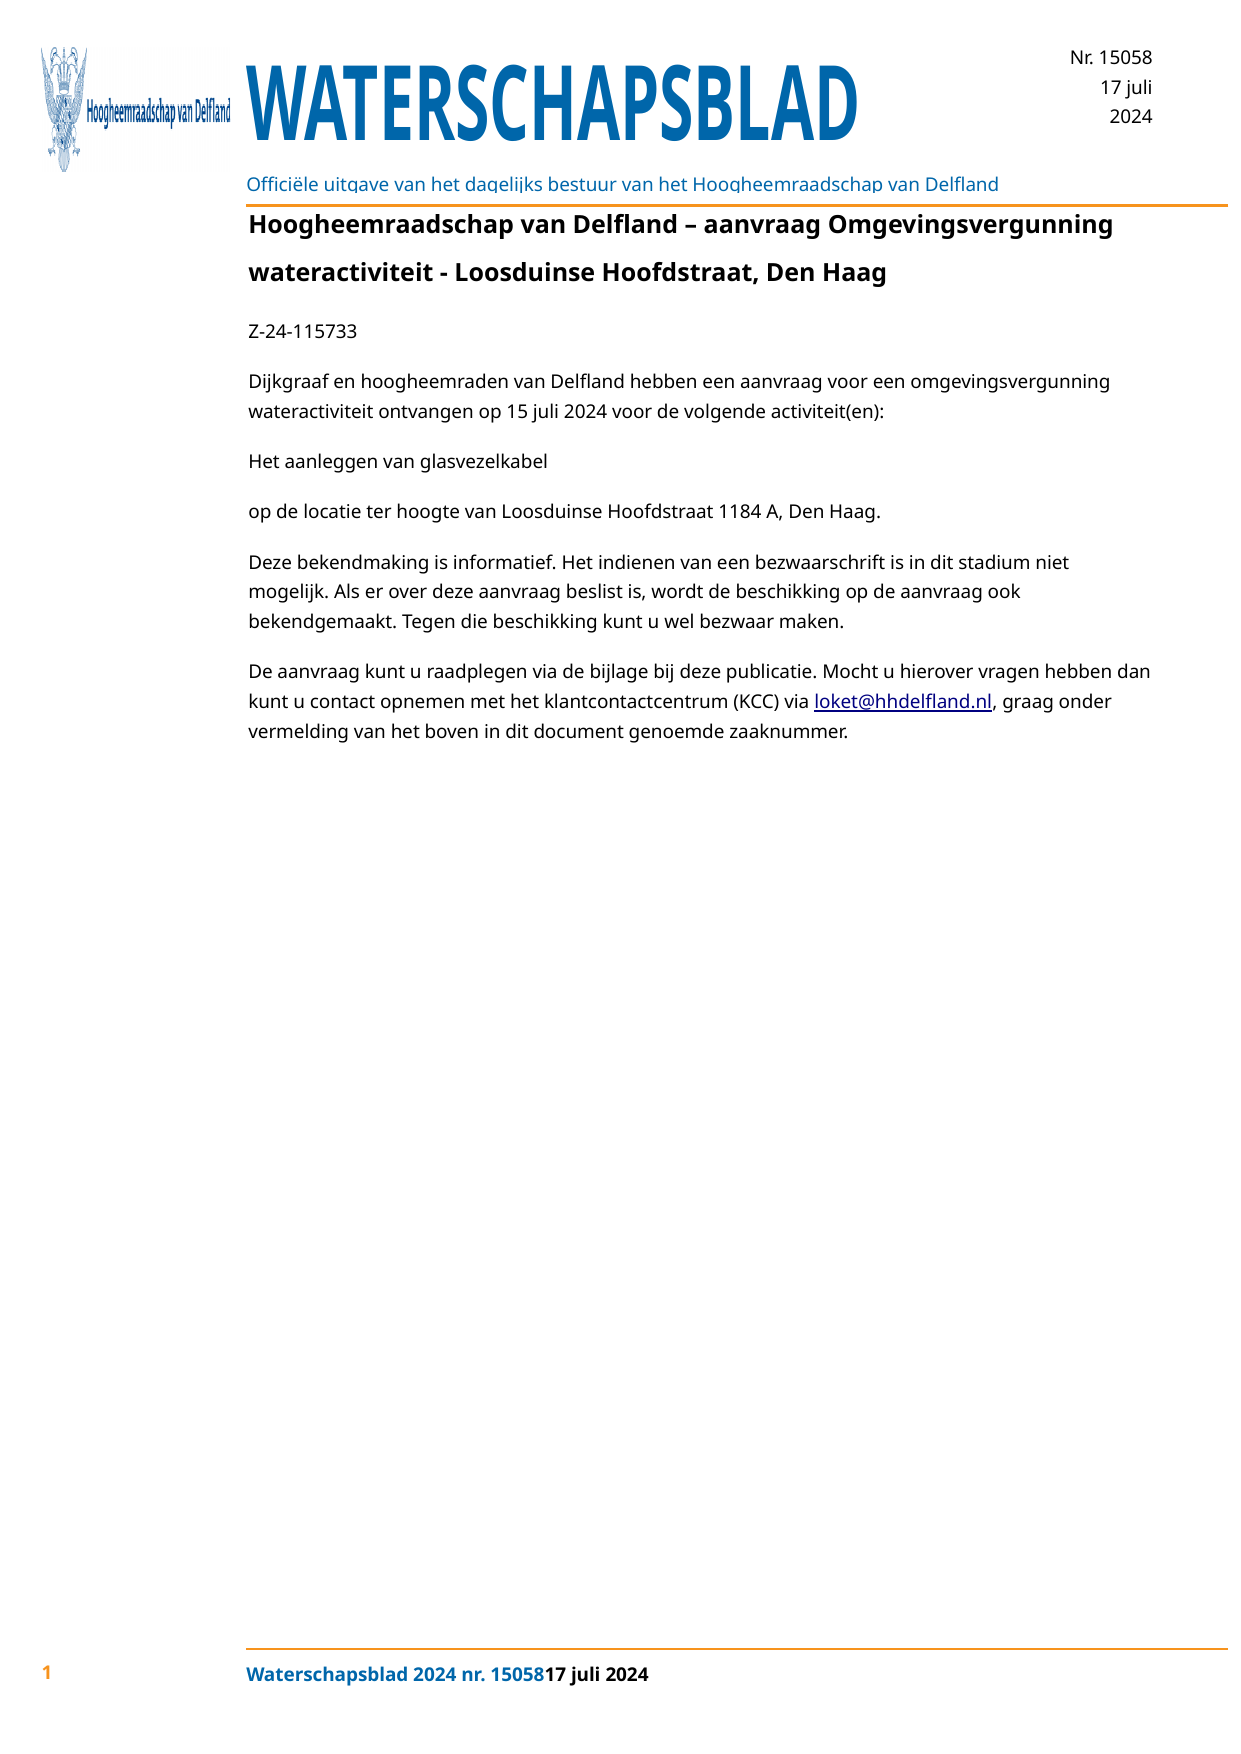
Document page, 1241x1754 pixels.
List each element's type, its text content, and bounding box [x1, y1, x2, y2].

text Dijkgraaf en hoogheemraden van Delfland hebben een aanvraag voor een omgevingsvergunning wateractiviteit ontvangen op 15 juli 2024 voor de volgende activiteit(en): [248, 368, 1152, 424]
text Z-24-115733 [248, 318, 1152, 344]
text op de locatie ter hoogte van Loosduinse Hoofdstraat 1184 A, Den Haag. [248, 499, 1152, 524]
text Hoogheemraadschap van Delfland – aanvraag Omgevingsvergunning wateractiviteit - Loosduinse Hoofdstraat, Den Haag [248, 207, 1152, 288]
picture [41, 47, 231, 172]
text Deze bekendmaking is informatief. Het indienen van een bezwaarschrift is in dit stadium niet mogelijk. Als er over deze aanvraag beslist is, wordt de beschikking op de aanvraag ook bekendgemaakt. Tegen die beschikking kunt u wel bezwaar maken. [248, 549, 1152, 634]
text De aanvraag kunt u raadplegen via de bijlage bij deze publicatie. Mocht u hierover vragen hebben dan kunt u contact opnemen met het klantcontactcentrum (KCC) via loket@hhdelfland.nl, graag onder vermelding van het boven in dit document genoemde zaaknummer. [248, 659, 1152, 744]
text Het aanleggen van glasvezelkabel [248, 448, 1152, 474]
